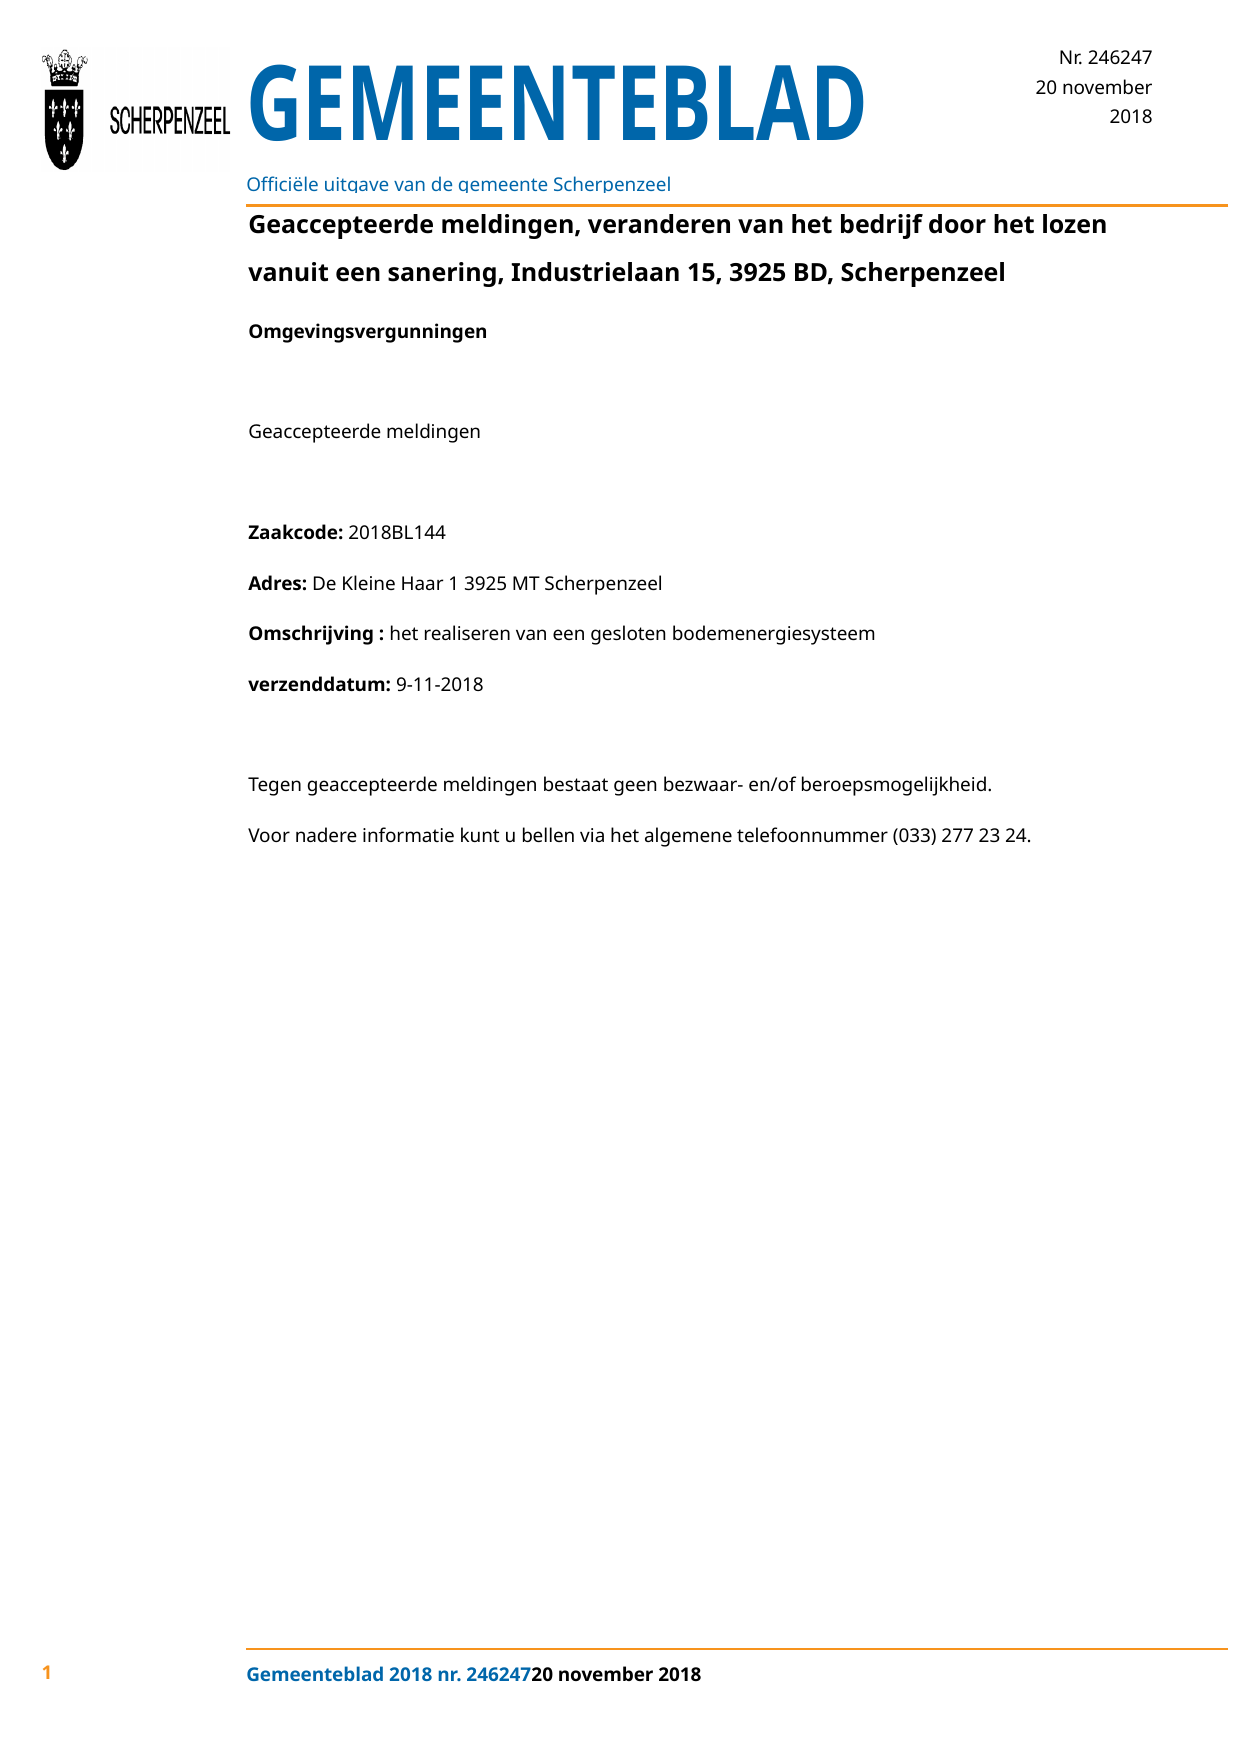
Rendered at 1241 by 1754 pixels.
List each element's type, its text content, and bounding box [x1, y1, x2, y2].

text Voor nadere informatie kunt u bellen via het algemene telefoonnummer (033) 277 23 24. [248, 822, 1152, 848]
text verzenddatum: 9-11-2018 [248, 671, 1152, 697]
text Omschrijving : het realiseren van een gesloten bodemenergiesysteem [248, 620, 1152, 646]
text Zaakcode: 2018BL144 [248, 519, 1152, 545]
text Geaccepteerde meldingen, veranderen van het bedrijf door het lozen vanuit een sanering, Industrielaan 15, 3925 BD, Scherpenzeel [248, 207, 1152, 288]
text Geaccepteerde meldingen [248, 419, 1152, 444]
text Omgevingsvergunningen [248, 318, 1152, 344]
text Adres: De Kleine Haar 1 3925 MT Scherpenzeel [248, 570, 1152, 596]
text Tegen geaccepteerde meldingen bestaat geen bezwaar- en/of beroepsmogelijkheid. [248, 772, 1152, 797]
picture [41, 47, 231, 172]
